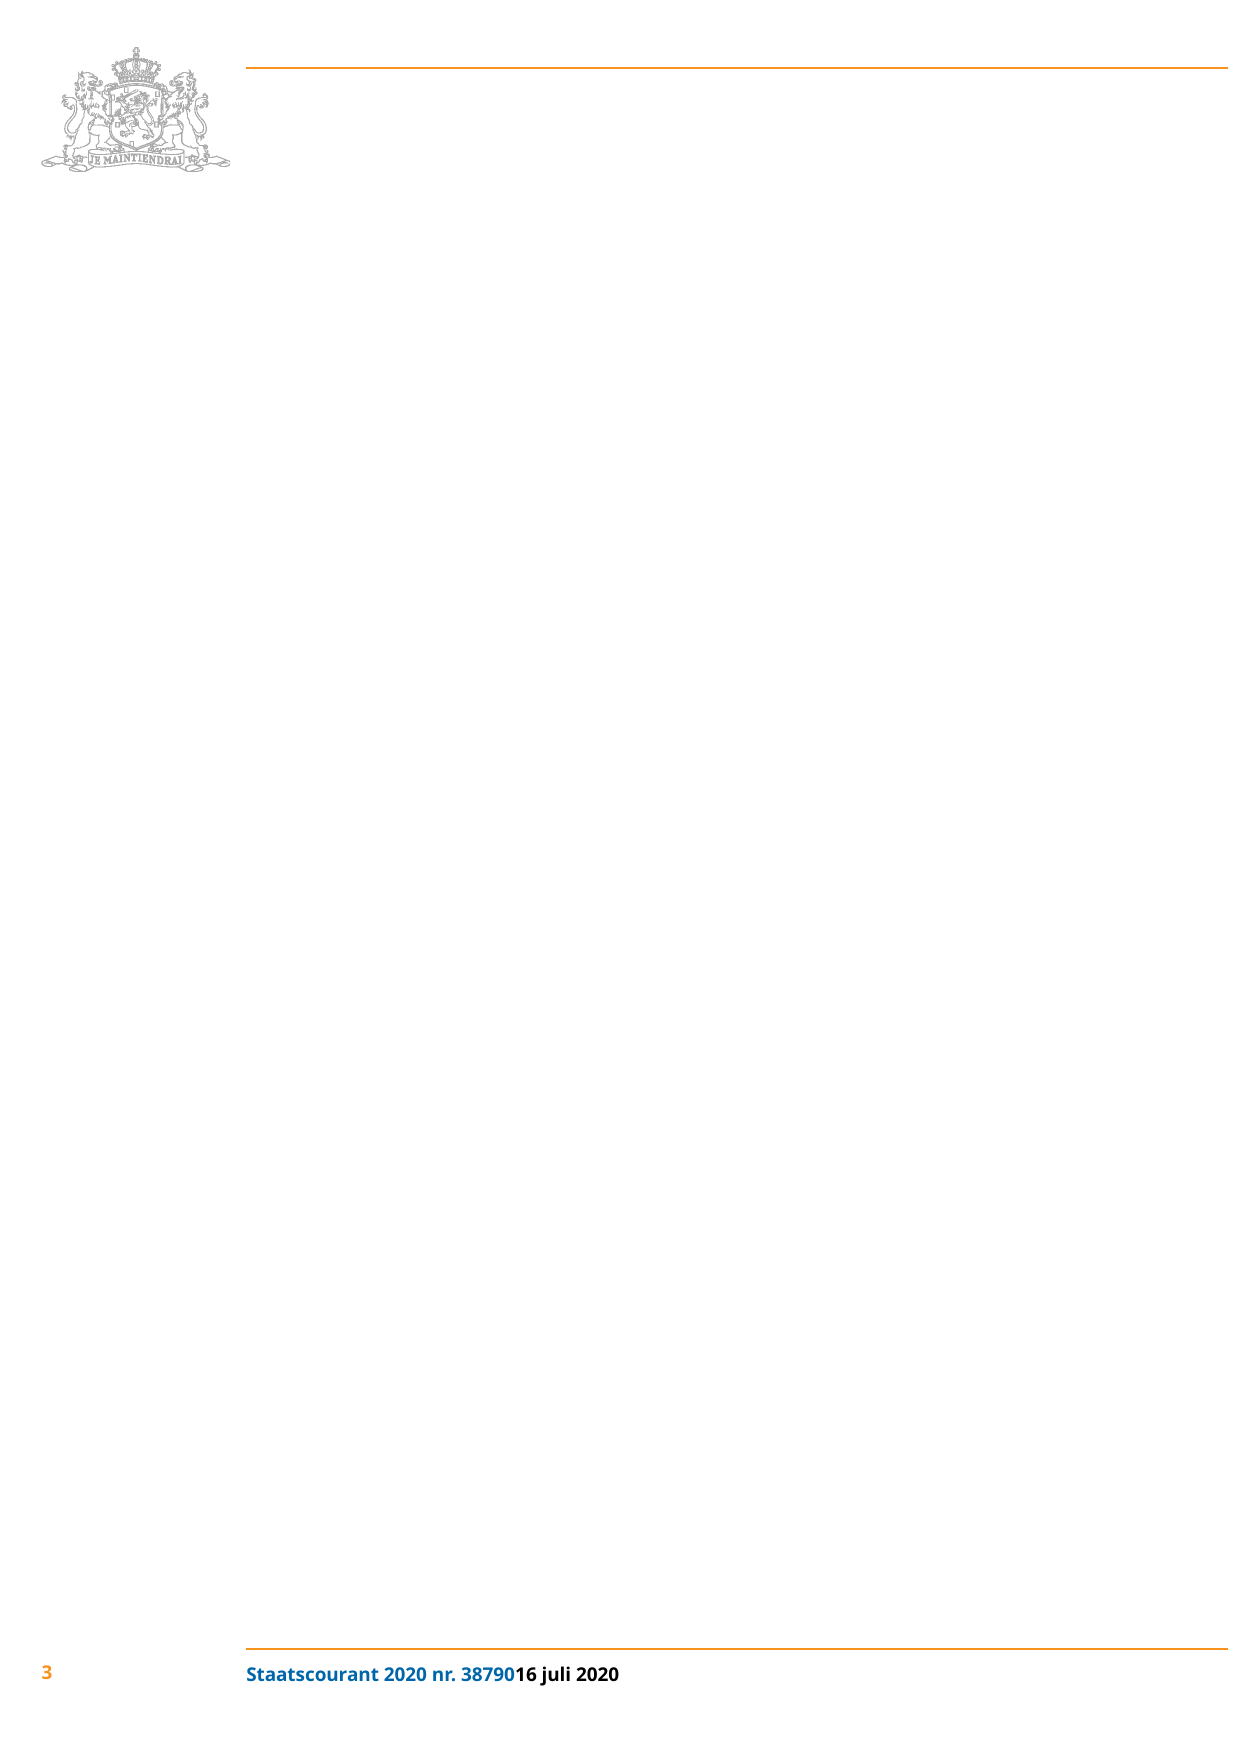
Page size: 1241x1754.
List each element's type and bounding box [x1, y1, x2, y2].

picture [41, 47, 231, 172]
